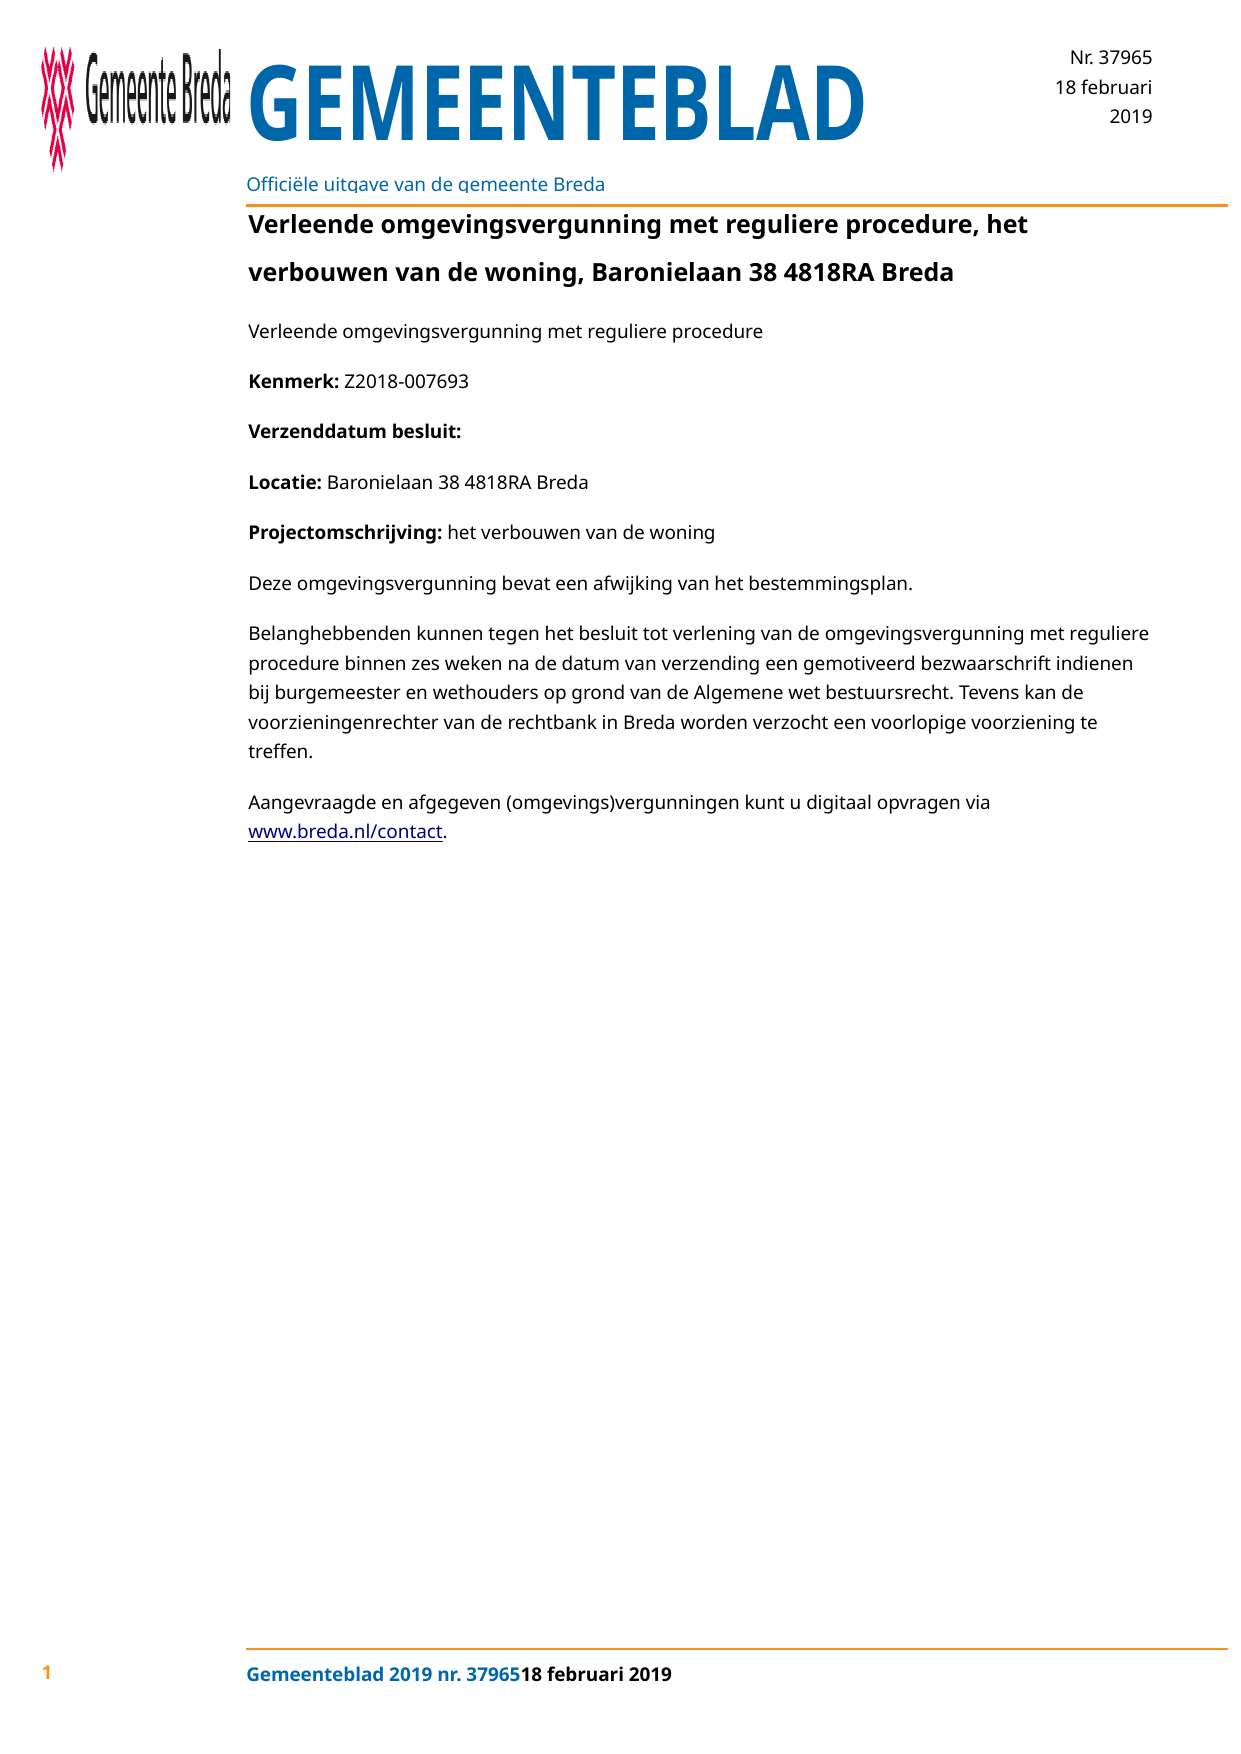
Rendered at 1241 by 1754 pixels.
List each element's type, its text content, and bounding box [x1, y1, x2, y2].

picture [41, 47, 231, 172]
text Kenmerk: Z2018-007693 [248, 368, 1152, 394]
text Verzenddatum besluit: [248, 419, 1152, 444]
text Aangevraagde en afgegeven (omgevings)vergunningen kunt u digitaal opvragen via www.breda.nl/contact. [248, 789, 1152, 844]
text Locatie: Baronielaan 38 4818RA Breda [248, 469, 1152, 495]
text Deze omgevingsvergunning bevat een afwijking van het bestemmingsplan. [248, 570, 1152, 596]
text Belanghebbenden kunnen tegen het besluit tot verlening van de omgevingsvergunning met reguliere procedure binnen zes weken na de datum van verzending een gemotiveerd bezwaarschrift indienen bij burgemeester en wethouders op grond van de Algemene wet bestuursrecht. Tevens kan de voorzieningenrechter van de rechtbank in Breda worden verzocht een voorlopige voorziening te treffen. [248, 620, 1152, 764]
text Verleende omgevingsvergunning met reguliere procedure [248, 318, 1152, 344]
text Verleende omgevingsvergunning met reguliere procedure, het verbouwen van de woning, Baronielaan 38 4818RA Breda [248, 207, 1152, 288]
text Projectomschrijving: het verbouwen van de woning [248, 519, 1152, 545]
